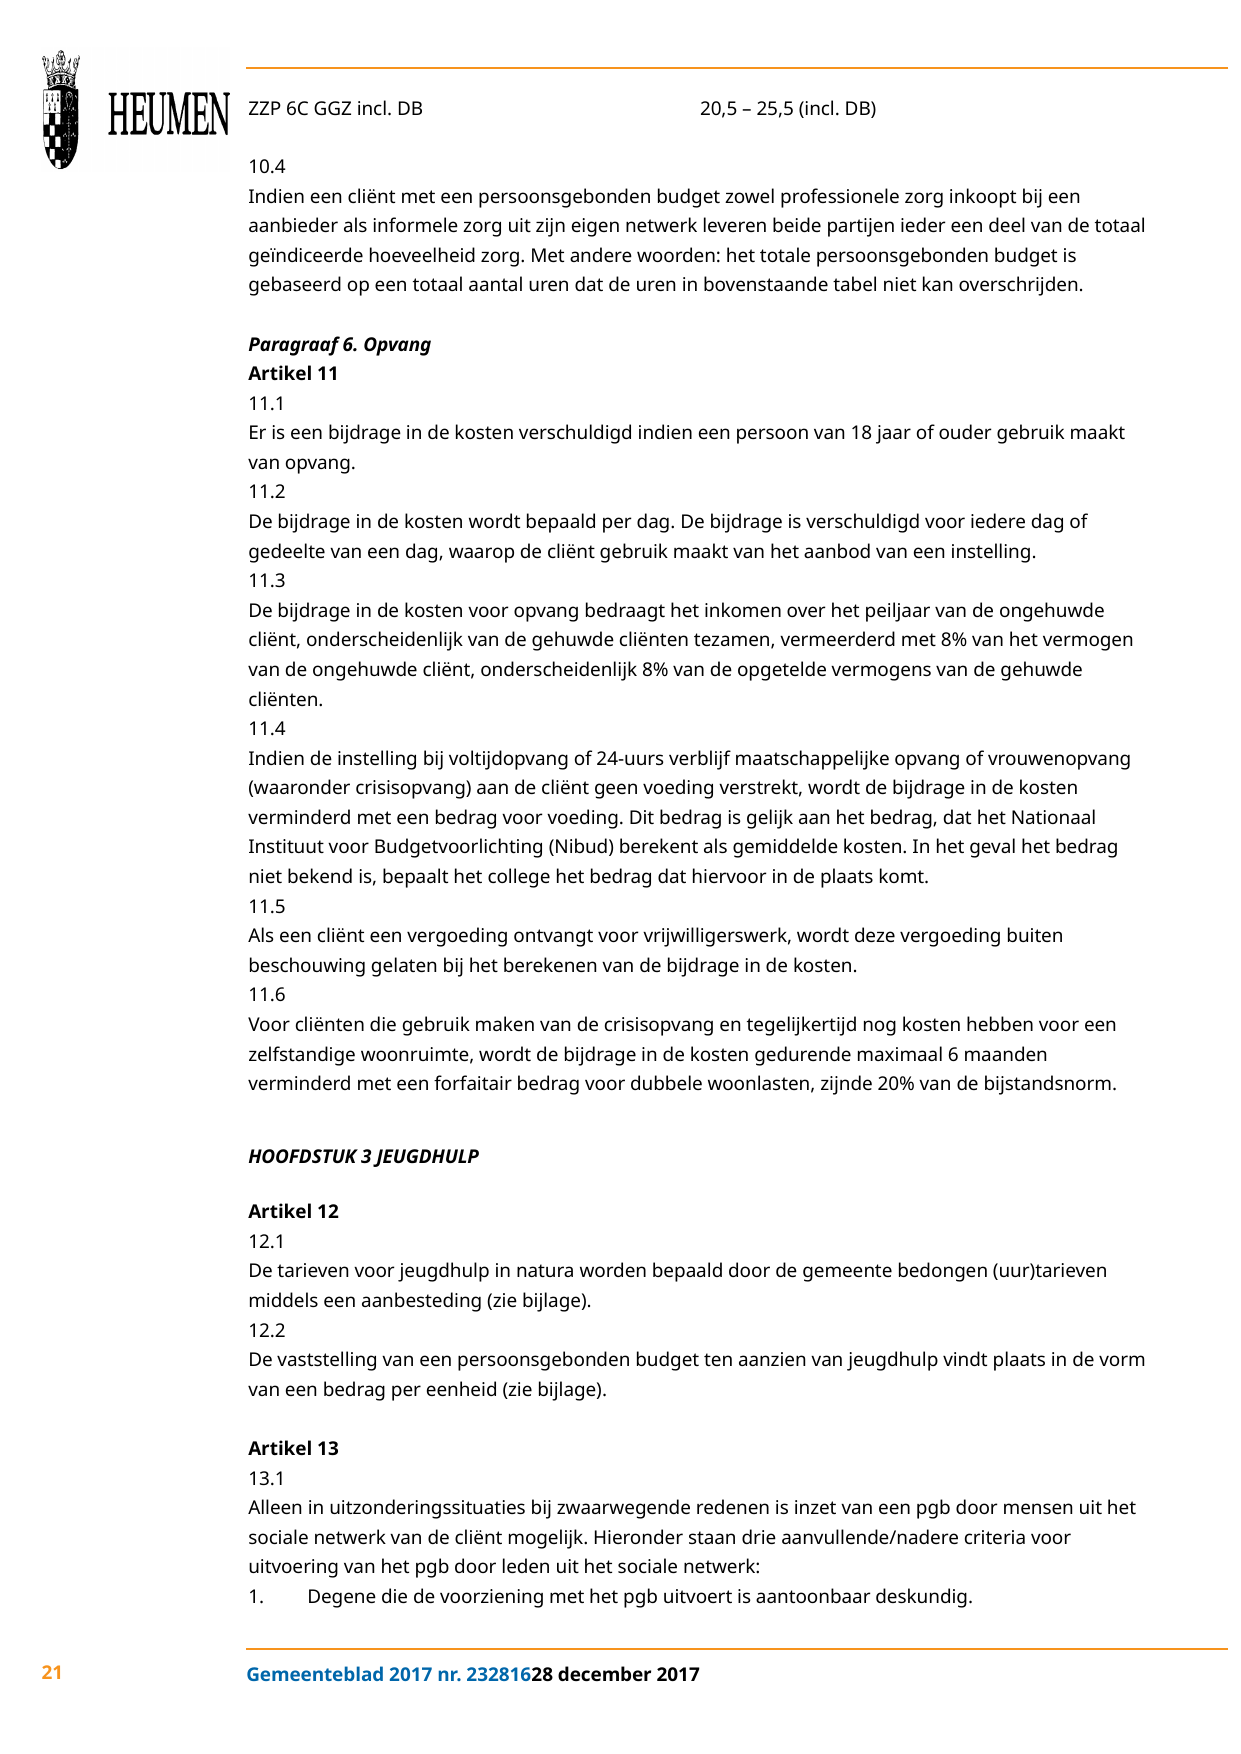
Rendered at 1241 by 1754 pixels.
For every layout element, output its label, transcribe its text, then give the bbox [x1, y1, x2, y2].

text HOOFDSTUK 3 JEUGDHULP [248, 1143, 1152, 1169]
text De tarieven voor jeugdhulp in natura worden bepaald door de gemeente bedongen (uur)tarieven middels een aanbesteding (zie bijlage). [248, 1258, 1152, 1313]
text Er is een bijdrage in de kosten verschuldigd indien een persoon van 18 jaar of ouder gebruik maakt van opvang. [248, 419, 1152, 475]
text Indien een cliënt met een persoonsgebonden budget zowel professionele zorg inkoopt bij een aanbieder als informele zorg uit zijn eigen netwerk leveren beide partijen ieder een deel van de totaal geïndiceerde hoeveelheid zorg. Met andere woorden: het totale persoonsgebonden budget is gebaseerd op een totaal aantal uren dat de uren in bovenstaande tabel niet kan overschrijden. [248, 183, 1152, 297]
table_header ZZP 6C GGZ incl. DB [248, 95, 700, 121]
text 10.4 [248, 153, 1152, 179]
picture [41, 47, 231, 172]
text De vaststelling van een persoonsgebonden budget ten aanzien van jeugdhulp vindt plaats in de vorm van een bedrag per eenheid (zie bijlage). [248, 1346, 1152, 1402]
text Paragraaf 6. Opvang [248, 331, 1152, 357]
text De bijdrage in de kosten voor opvang bedraagt het inkomen over het peiljaar van de ongehuwde cliënt, onderscheidenlijk van de gehuwde cliënten tezamen, vermeerderd met 8% van het vermogen van de ongehuwde cliënt, onderscheidenlijk 8% van de opgetelde vermogens van de gehuwde cliënten. [248, 597, 1152, 712]
text 11.6 [248, 982, 1152, 1007]
text Artikel 13 [248, 1435, 1152, 1461]
text Artikel 12 [248, 1198, 1152, 1224]
text 11.5 [248, 893, 1152, 919]
text 12.1 [248, 1228, 1152, 1254]
text Als een cliënt een vergoeding ontvangt voor vrijwilligerswerk, wordt deze vergoeding buiten beschouwing gelaten bij het berekenen van de bijdrage in de kosten. [248, 922, 1152, 978]
text Voor cliënten die gebruik maken van de crisisopvang en tegelijkertijd nog kosten hebben voor een zelfstandige woonruimte, wordt de bijdrage in de kosten gedurende maximaal 6 maanden verminderd met een forfaitair bedrag voor dubbele woonlasten, zijnde 20% van de bijstandsnorm. [248, 1011, 1152, 1096]
text Alleen in uitzonderingssituaties bij zwaarwegende redenen is inzet van een pgb door mensen uit het sociale netwerk van de cliënt mogelijk. Hieronder staan drie aanvullende/nadere criteria voor uitvoering van het pgb door leden uit het sociale netwerk: [248, 1494, 1152, 1579]
text 12.2 [248, 1317, 1152, 1342]
text Artikel 11 [248, 360, 1152, 386]
text 13.1 [248, 1465, 1152, 1490]
table_header 20,5 – 25,5 (incl. DB) [700, 95, 1152, 121]
text De bijdrage in de kosten wordt bepaald per dag. De bijdrage is verschuldigd voor iedere dag of gedeelte van een dag, waarop de cliënt gebruik maakt van het aanbod van een instelling. [248, 508, 1152, 564]
text Indien de instelling bij voltijdopvang of 24-uurs verblijf maatschappelijke opvang of vrouwenopvang (waaronder crisisopvang) aan de cliënt geen voeding verstrekt, wordt de bijdrage in de kosten verminderd met een bedrag voor voeding. Dit bedrag is gelijk aan het bedrag, dat het Nationaal Instituut voor Budgetvoorlichting (Nibud) berekent als gemiddelde kosten. In het geval het bedrag niet bekend is, bepaalt het college het bedrag dat hiervoor in de plaats komt. [248, 745, 1152, 889]
text 11.2 [248, 479, 1152, 504]
text 11.3 [248, 567, 1152, 593]
list Degene die de voorziening met het pgb uitvoert is aantoonbaar deskundig. [248, 1583, 1152, 1609]
text 11.1 [248, 390, 1152, 416]
text 11.4 [248, 715, 1152, 741]
